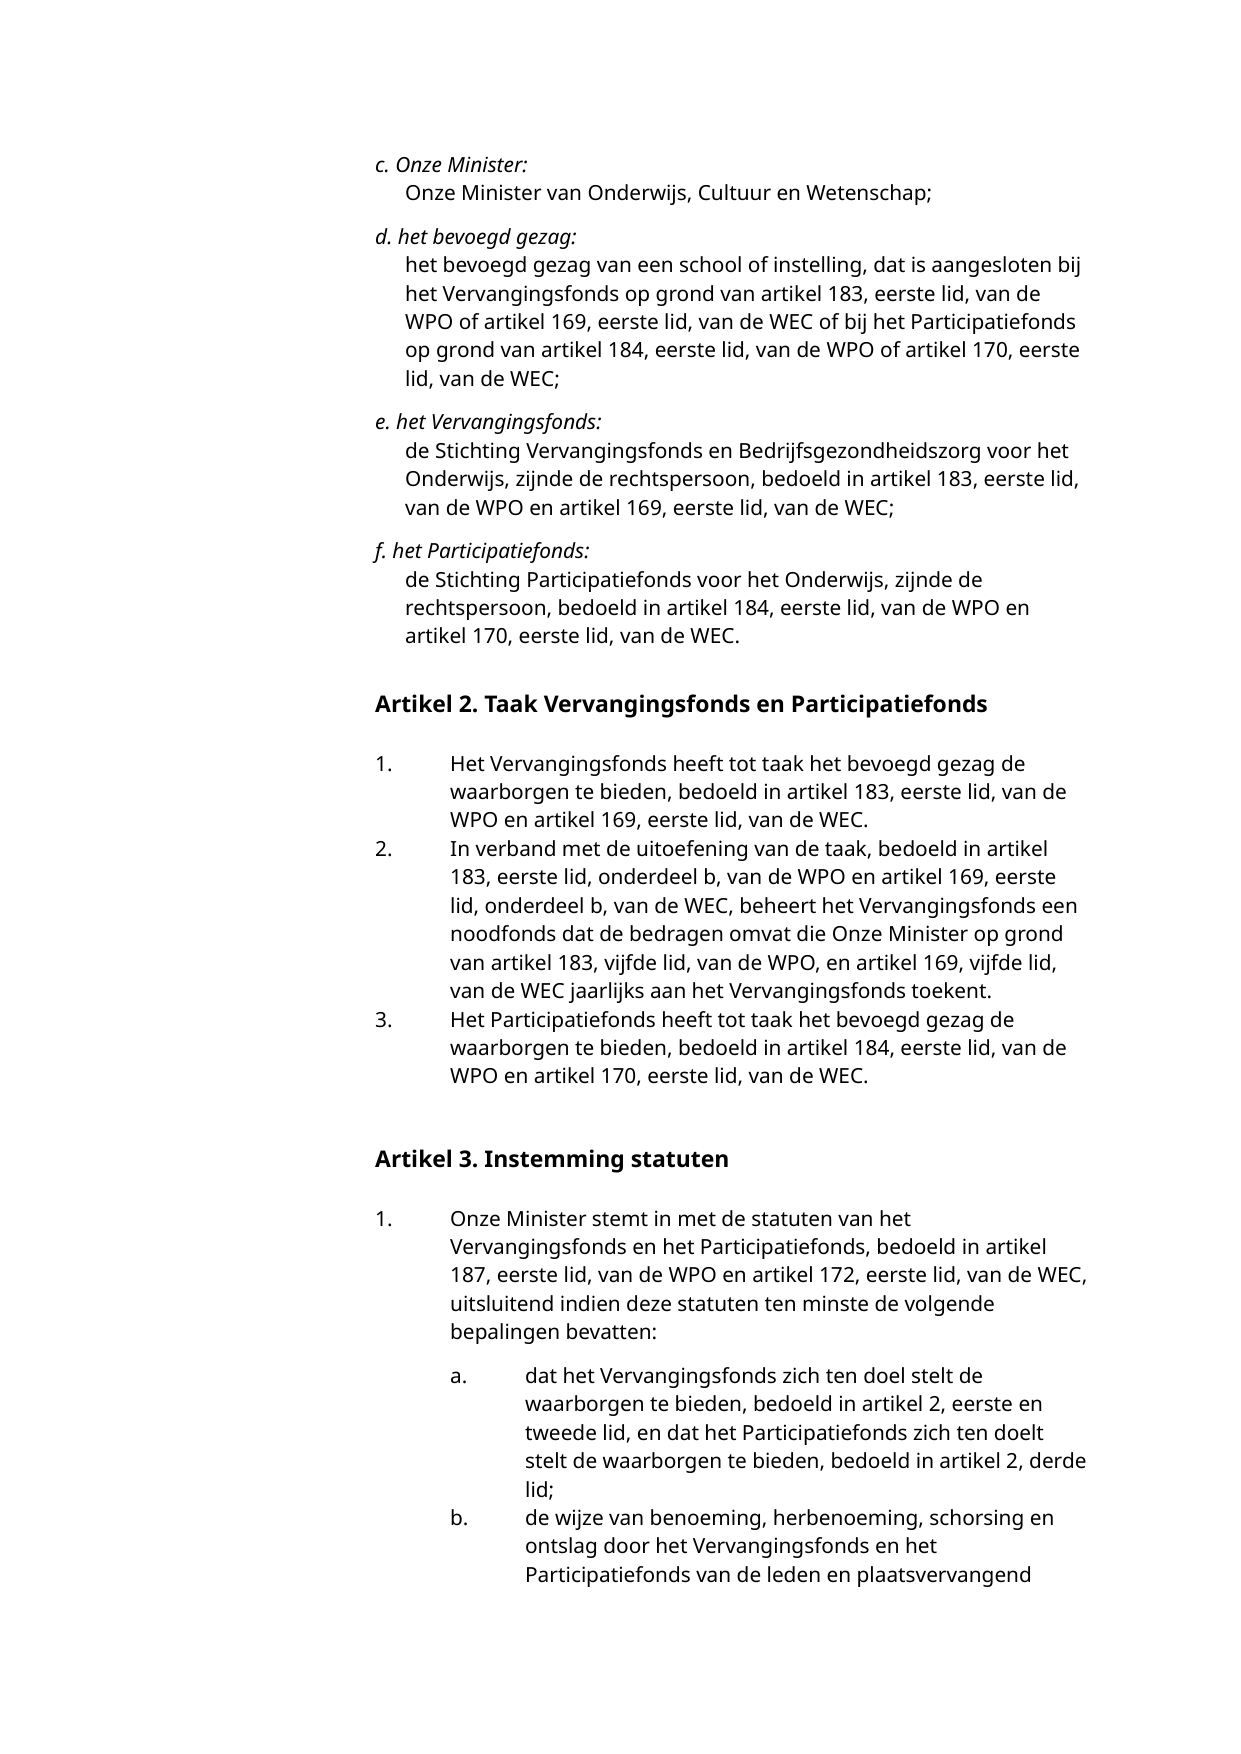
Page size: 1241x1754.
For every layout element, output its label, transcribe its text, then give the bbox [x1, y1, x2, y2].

text de Stichting Vervangingsfonds en Bedrijfsgezondheidszorg voor het Onderwijs, zijnde de rechtspersoon, bedoeld in artikel 183, eerste lid, van de WPO en artikel 169, eerste lid, van de WEC; [405, 436, 1090, 521]
list Het Vervangingsfonds heeft tot taak het bevoegd gezag de waarborgen te bieden, bedoeld in artikel 183, eerste lid, van de WPO en artikel 169, eerste lid, van de WEC. [375, 749, 1090, 834]
list Het Participatiefonds heeft tot taak het bevoegd gezag de waarborgen te bieden, bedoeld in artikel 184, eerste lid, van de WPO en artikel 170, eerste lid, van de WEC. [375, 1005, 1090, 1090]
text e. het Vervangingsfonds: [375, 407, 1090, 436]
text f. het Participatiefonds: [375, 536, 1090, 565]
text c. Onze Minister: [375, 150, 1090, 178]
list de wijze van benoeming, herbenoeming, schorsing en ontslag door het Vervangingsfonds en het Participatiefonds van de leden en plaatsvervangend [450, 1503, 1090, 1588]
list In verband met de uitoefening van de taak, bedoeld in artikel 183, eerste lid, onderdeel b, van de WPO en artikel 169, eerste lid, onderdeel b, van de WEC, beheert het Vervangingsfonds een noodfonds dat de bedragen omvat die Onze Minister op grond van artikel 183, vijfde lid, van de WPO, en artikel 169, vijfde lid, van de WEC jaarlijks aan het Vervangingsfonds toekent. [375, 834, 1090, 1005]
text Onze Minister van Onderwijs, Cultuur en Wetenschap; [405, 178, 1090, 207]
text d. het bevoegd gezag: [375, 222, 1090, 250]
subtitle Artikel 2. Taak Vervangingsfonds en Participatiefonds [375, 687, 1090, 719]
list Onze Minister stemt in met de statuten van het Vervangingsfonds en het Participatiefonds, bedoeld in artikel 187, eerste lid, van de WPO en artikel 172, eerste lid, van de WEC, uitsluitend indien deze statuten ten minste de volgende bepalingen bevatten: [375, 1204, 1090, 1346]
text de Stichting Participatiefonds voor het Onderwijs, zijnde de rechtspersoon, bedoeld in artikel 184, eerste lid, van de WPO en artikel 170, eerste lid, van de WEC. [405, 565, 1090, 650]
subtitle Artikel 3. Instemming statuten [375, 1142, 1090, 1174]
text het bevoegd gezag van een school of instelling, dat is aangesloten bij het Vervangingsfonds op grond van artikel 183, eerste lid, van de WPO of artikel 169, eerste lid, van de WEC of bij het Participatiefonds op grond van artikel 184, eerste lid, van de WPO of artikel 170, eerste lid, van de WEC; [405, 250, 1090, 392]
list dat het Vervangingsfonds zich ten doel stelt de waarborgen te bieden, bedoeld in artikel 2, eerste en tweede lid, en dat het Participatiefonds zich ten doelt stelt de waarborgen te bieden, bedoeld in artikel 2, derde lid; [450, 1361, 1090, 1503]
